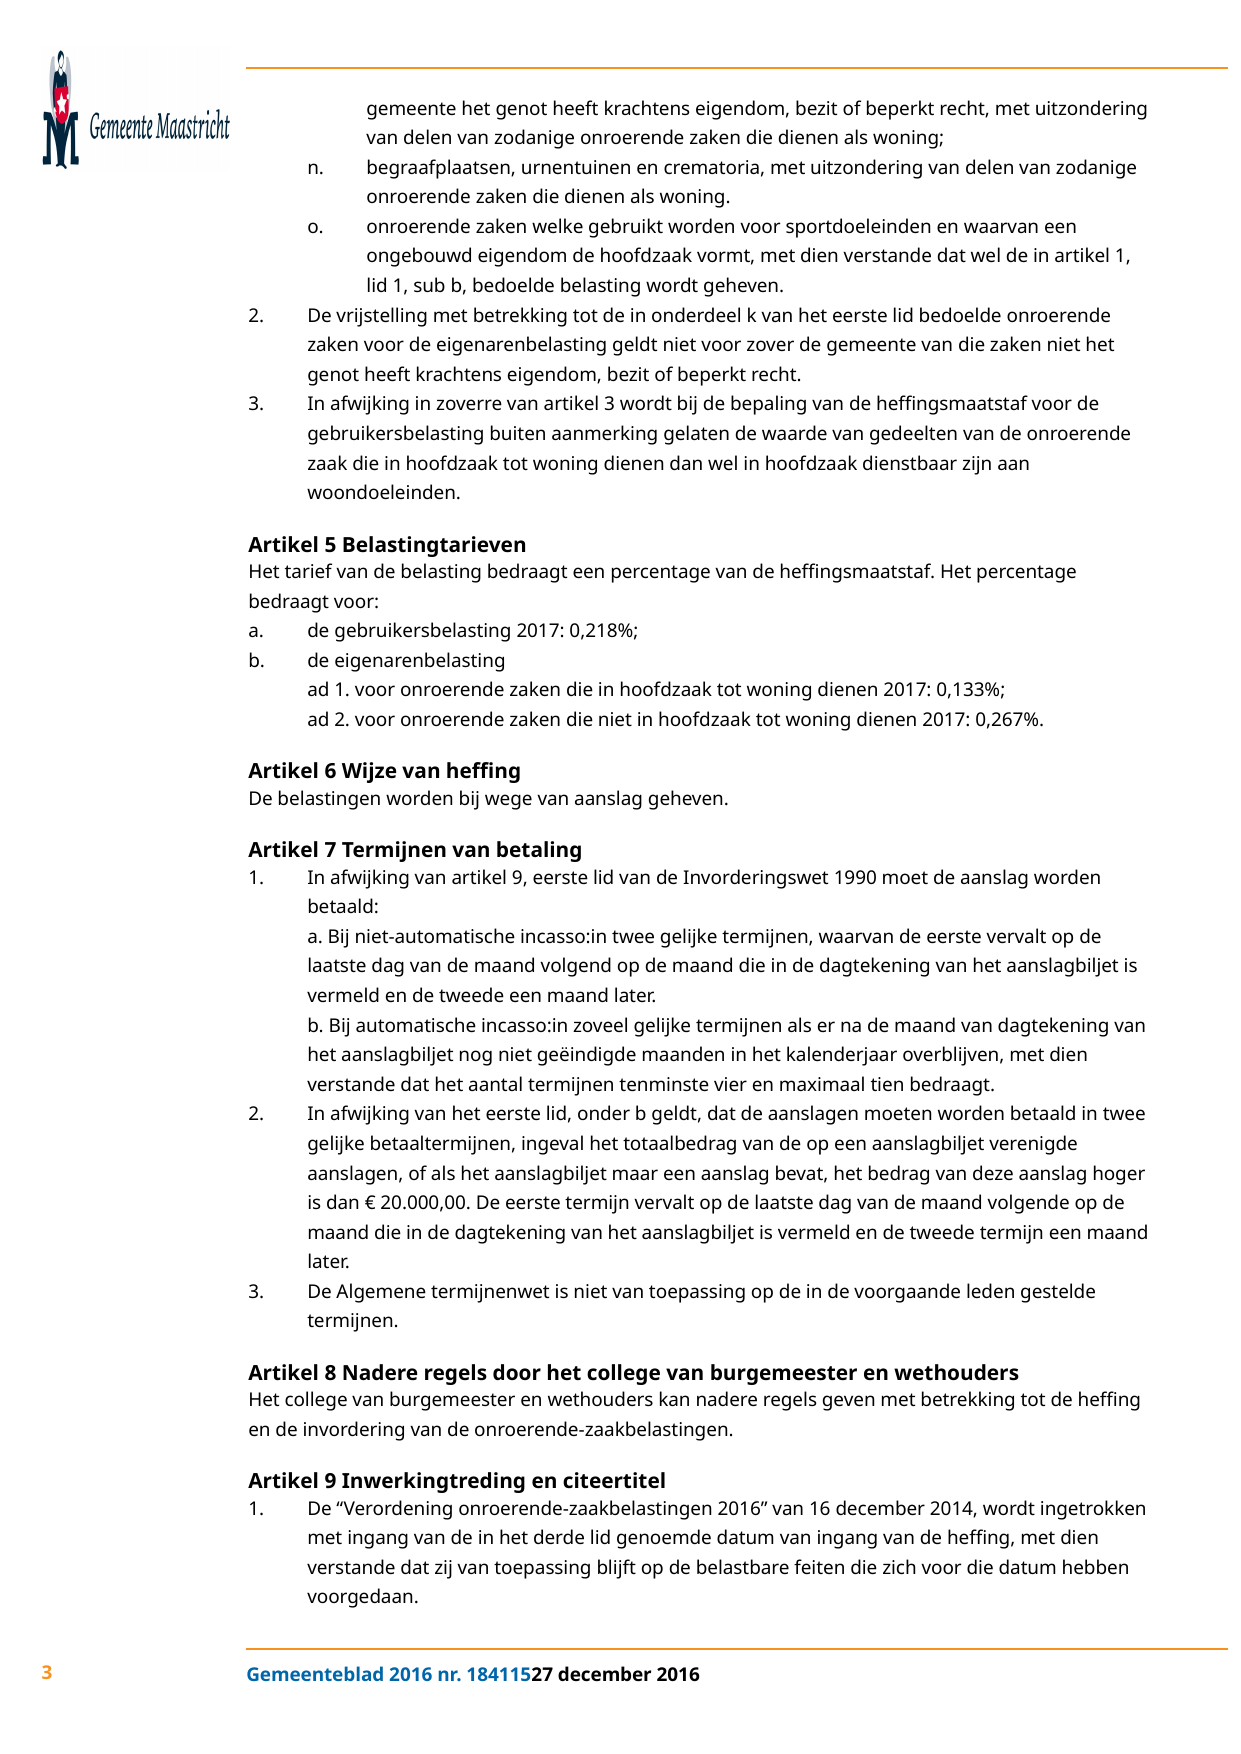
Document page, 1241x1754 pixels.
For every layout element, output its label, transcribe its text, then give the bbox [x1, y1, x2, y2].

list De “Verordening onroerende-zaakbelastingen 2016” van 16 december 2014, wordt ingetrokken met ingang van de in het derde lid genoemde datum van ingang van de heffing, met dien verstande dat zij van toepassing blijft op de belastbare feiten die zich voor die datum hebben voorgedaan. [248, 1495, 1152, 1609]
text Artikel 7 Termijnen van betaling [248, 835, 1152, 864]
list onroerende zaken welke gebruikt worden voor sportdoeleinden en waarvan een ongebouwd eigendom de hoofdzaak vormt, met dien verstande dat wel de in artikel 1, lid 1, sub b, bedoelde belasting wordt geheven. [307, 213, 1152, 298]
text De belastingen worden bij wege van aanslag geheven. [248, 785, 1152, 811]
list In afwijking in zoverre van artikel 3 wordt bij de bepaling van de heffingsmaatstaf voor de gebruikersbelasting buiten aanmerking gelaten de waarde van gedeelten van de onroerende zaak die in hoofdzaak tot woning dienen dan wel in hoofdzaak dienstbaar zijn aan woondoeleinden. [248, 391, 1152, 505]
list begraafplaatsen, urnentuinen en crematoria, met uitzondering van delen van zodanige onroerende zaken die dienen als woning. [307, 154, 1152, 209]
list gemeente het genot heeft krachtens eigendom, bezit of beperkt recht, met uitzondering van delen van zodanige onroerende zaken die dienen als woning; [307, 95, 1152, 150]
list de gebruikersbelasting 2017: 0,218%; [248, 617, 1152, 643]
list ad 2. voor onroerende zaken die niet in hoofdzaak tot woning dienen 2017: 0,267%. [248, 706, 1152, 732]
text Artikel 6 Wijze van heffing [248, 757, 1152, 785]
text Artikel 9 Inwerkingtreding en citeertitel [248, 1466, 1152, 1495]
list de eigenarenbelasting [248, 647, 1152, 673]
list In afwijking van artikel 9, eerste lid van de Invorderingswet 1990 moet de aanslag worden betaald: [248, 864, 1152, 919]
list In afwijking van het eerste lid, onder b geldt, dat de aanslagen moeten worden betaald in twee gelijke betaaltermijnen, ingeval het totaalbedrag van de op een aanslagbiljet verenigde aanslagen, of als het aanslagbiljet maar een aanslag bevat, het bedrag van deze aanslag hoger is dan € 20.000,00. De eerste termijn vervalt op de laatste dag van de maand volgende op de maand die in de dagtekening van het aanslagbiljet is vermeld en de tweede termijn een maand later. [248, 1101, 1152, 1274]
list De vrijstelling met betrekking tot de in onderdeel k van het eerste lid bedoelde onroerende zaken voor de eigenarenbelasting geldt niet voor zover de gemeente van die zaken niet het genot heeft krachtens eigendom, bezit of beperkt recht. [248, 302, 1152, 387]
text Het college van burgemeester en wethouders kan nadere regels geven met betrekking tot de heffing en de invordering van de onroerende-zaakbelastingen. [248, 1386, 1152, 1442]
list De Algemene termijnenwet is niet van toepassing op de in de voorgaande leden gestelde termijnen. [248, 1278, 1152, 1333]
text Artikel 5 Belastingtarieven [248, 530, 1152, 558]
list ad 1. voor onroerende zaken die in hoofdzaak tot woning dienen 2017: 0,133%; [248, 677, 1152, 702]
text Artikel 8 Nadere regels door het college van burgemeester en wethouders [248, 1358, 1152, 1386]
picture [41, 47, 231, 172]
text Het tarief van de belasting bedraagt een percentage van de heffingsmaatstaf. Het percentage bedraagt voor: [248, 558, 1152, 613]
list a. Bij niet-automatische incasso:in twee gelijke termijnen, waarvan de eerste vervalt op de laatste dag van de maand volgend op de maand die in de dagtekening van het aanslagbiljet is vermeld en de tweede een maand later. [248, 923, 1152, 1008]
list b. Bij automatische incasso:in zoveel gelijke termijnen als er na de maand van dagtekening van het aanslagbiljet nog niet geëindigde maanden in het kalenderjaar overblijven, met dien verstande dat het aantal termijnen tenminste vier en maximaal tien bedraagt. [248, 1012, 1152, 1097]
